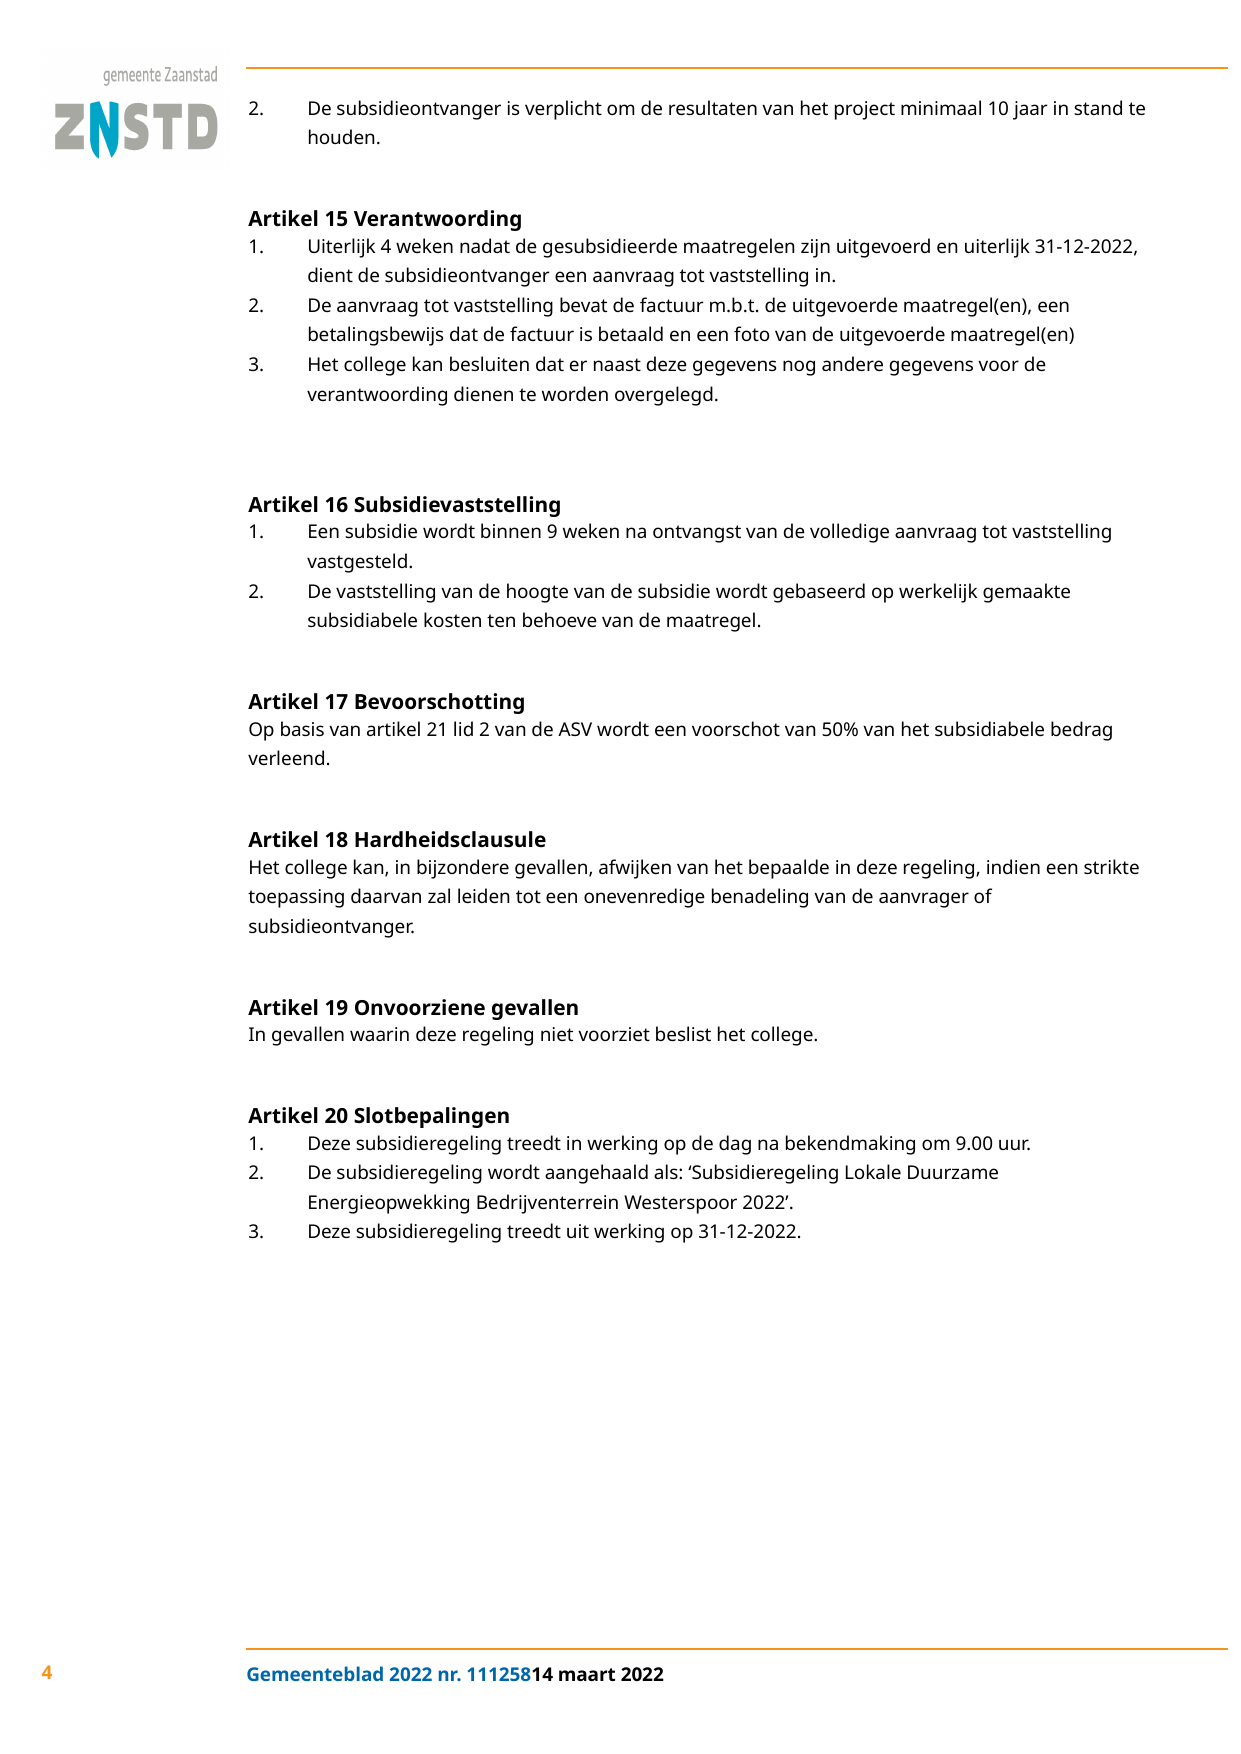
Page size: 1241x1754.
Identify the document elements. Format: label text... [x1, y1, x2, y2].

list De subsidieregeling wordt aangehaald als: ‘Subsidieregeling Lokale Duurzame Energieopwekking Bedrijventerrein Westerspoor 2022’. [248, 1159, 1152, 1215]
picture [41, 47, 231, 172]
list Deze subsidieregeling treedt in werking op de dag na bekendmaking om 9.00 uur. [248, 1130, 1152, 1156]
text Artikel 20 Slotbepalingen [248, 1102, 1152, 1130]
text Artikel 15 Verantwoording [248, 204, 1152, 233]
text Het college kan, in bijzondere gevallen, afwijken van het bepaalde in deze regeling, indien een strikte toepassing daarvan zal leiden tot een onevenredige benadeling van de aanvrager of subsidieontvanger. [248, 854, 1152, 939]
text Op basis van artikel 21 lid 2 van de ASV wordt een voorschot van 50% van het subsidiabele bedrag verleend. [248, 716, 1152, 771]
list Een subsidie wordt binnen 9 weken na ontvangst van de volledige aanvraag tot vaststelling vastgesteld. [248, 519, 1152, 574]
text Artikel 18 Hardheidsclausule [248, 826, 1152, 854]
text Artikel 19 Onvoorziene gevallen [248, 993, 1152, 1022]
list De aanvraag tot vaststelling bevat de factuur m.b.t. de uitgevoerde maatregel(en), een betalingsbewijs dat de factuur is betaald en een foto van de uitgevoerde maatregel(en) [248, 292, 1152, 347]
list Deze subsidieregeling treedt uit werking op 31-12-2022. [248, 1219, 1152, 1244]
text Artikel 16 Subsidievaststelling [248, 490, 1152, 519]
text In gevallen waarin deze regeling niet voorziet beslist het college. [248, 1022, 1152, 1047]
list Uiterlijk 4 weken nadat de gesubsidieerde maatregelen zijn uitgevoerd en uiterlijk 31-12-2022, dient de subsidieontvanger een aanvraag tot vaststelling in. [248, 233, 1152, 288]
list Het college kan besluiten dat er naast deze gegevens nog andere gegevens voor de verantwoording dienen te worden overgelegd. [248, 351, 1152, 406]
list De vaststelling van de hoogte van de subsidie wordt gebaseerd op werkelijk gemaakte subsidiabele kosten ten behoeve van de maatregel. [248, 578, 1152, 633]
text Artikel 17 Bevoorschotting [248, 687, 1152, 716]
list De subsidieontvanger is verplicht om de resultaten van het project minimaal 10 jaar in stand te houden. [248, 95, 1152, 150]
